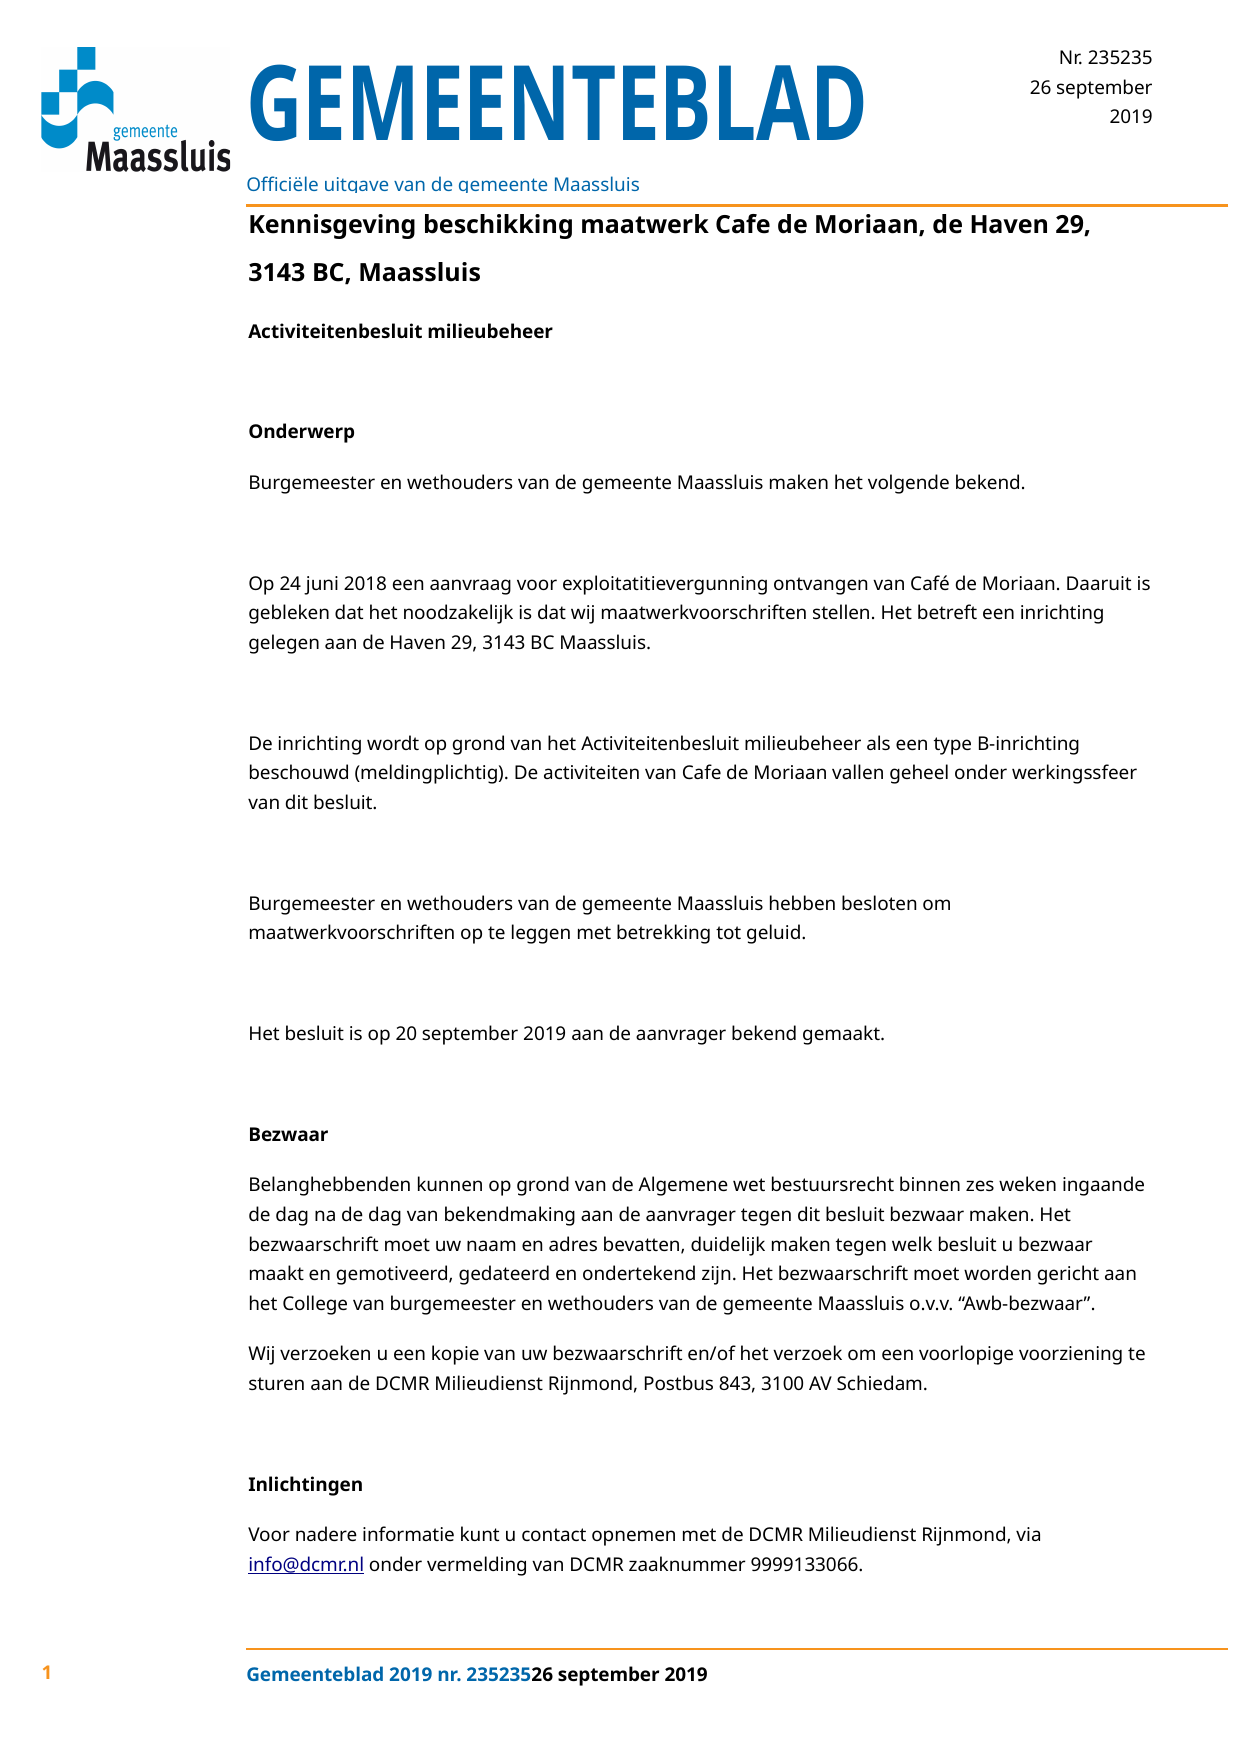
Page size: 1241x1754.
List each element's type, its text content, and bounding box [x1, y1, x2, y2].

picture [41, 47, 77, 92]
text Voor nadere informatie kunt u contact opnemen met de DCMR Milieudienst Rijnmond, via info@dcmr.nl onder vermelding van DCMR zaaknummer 9999133066. [248, 1521, 1152, 1577]
text Wij verzoeken u een kopie van uw bezwaarschrift en/of het verzoek om een voorlopige voorziening te sturen aan de DCMR Milieudienst Rijnmond, Postbus 843, 3100 AV Schiedam. [248, 1340, 1152, 1396]
text Op 24 juni 2018 een aanvraag voor exploitatitievergunning ontvangen van Café de Moriaan. Daaruit is gebleken dat het noodzakelijk is dat wij maatwerkvoorschriften stellen. Het betreft een inrichting gelegen aan de Haven 29, 3143 BC Maassluis. [248, 570, 1152, 655]
text Het besluit is op 20 september 2019 aan de aanvrager bekend gemaakt. [248, 1020, 1152, 1046]
text Onderwerp [248, 419, 1152, 444]
text De inrichting wordt op grond van het Activiteitenbesluit milieubeheer als een type B-inrichting beschouwd (meldingplichtig). De activiteiten van Cafe de Moriaan vallen geheel onder werkingssfeer van dit besluit. [248, 730, 1152, 815]
text Bezwaar [248, 1121, 1152, 1147]
text Burgemeester en wethouders van de gemeente Maassluis hebben besloten om maatwerkvoorschriften op te leggen met betrekking tot geluid. [248, 890, 1152, 945]
text Burgemeester en wethouders van de gemeente Maassluis maken het volgende bekend. [248, 469, 1152, 495]
text Inlichtingen [248, 1471, 1152, 1497]
text Belanghebbenden kunnen op grond van de Algemene wet bestuursrecht binnen zes weken ingaande de dag na de dag van bekendmaking aan de aanvrager tegen dit besluit bezwaar maken. Het bezwaarschrift moet uw naam en adres bevatten, duidelijk maken tegen welk besluit u bezwaar maakt en gemotiveerd, gedateerd en ondertekend zijn. Het bezwaarschrift moet worden gericht aan het College van burgemeester en wethouders van de gemeente Maassluis o.v.v. “Awb-bezwaar”. [248, 1172, 1152, 1316]
picture [41, 47, 231, 172]
text Activiteitenbesluit milieubeheer [248, 318, 1152, 344]
text Kennisgeving beschikking maatwerk Cafe de Moriaan, de Haven 29, 3143 BC, Maassluis [248, 207, 1152, 288]
